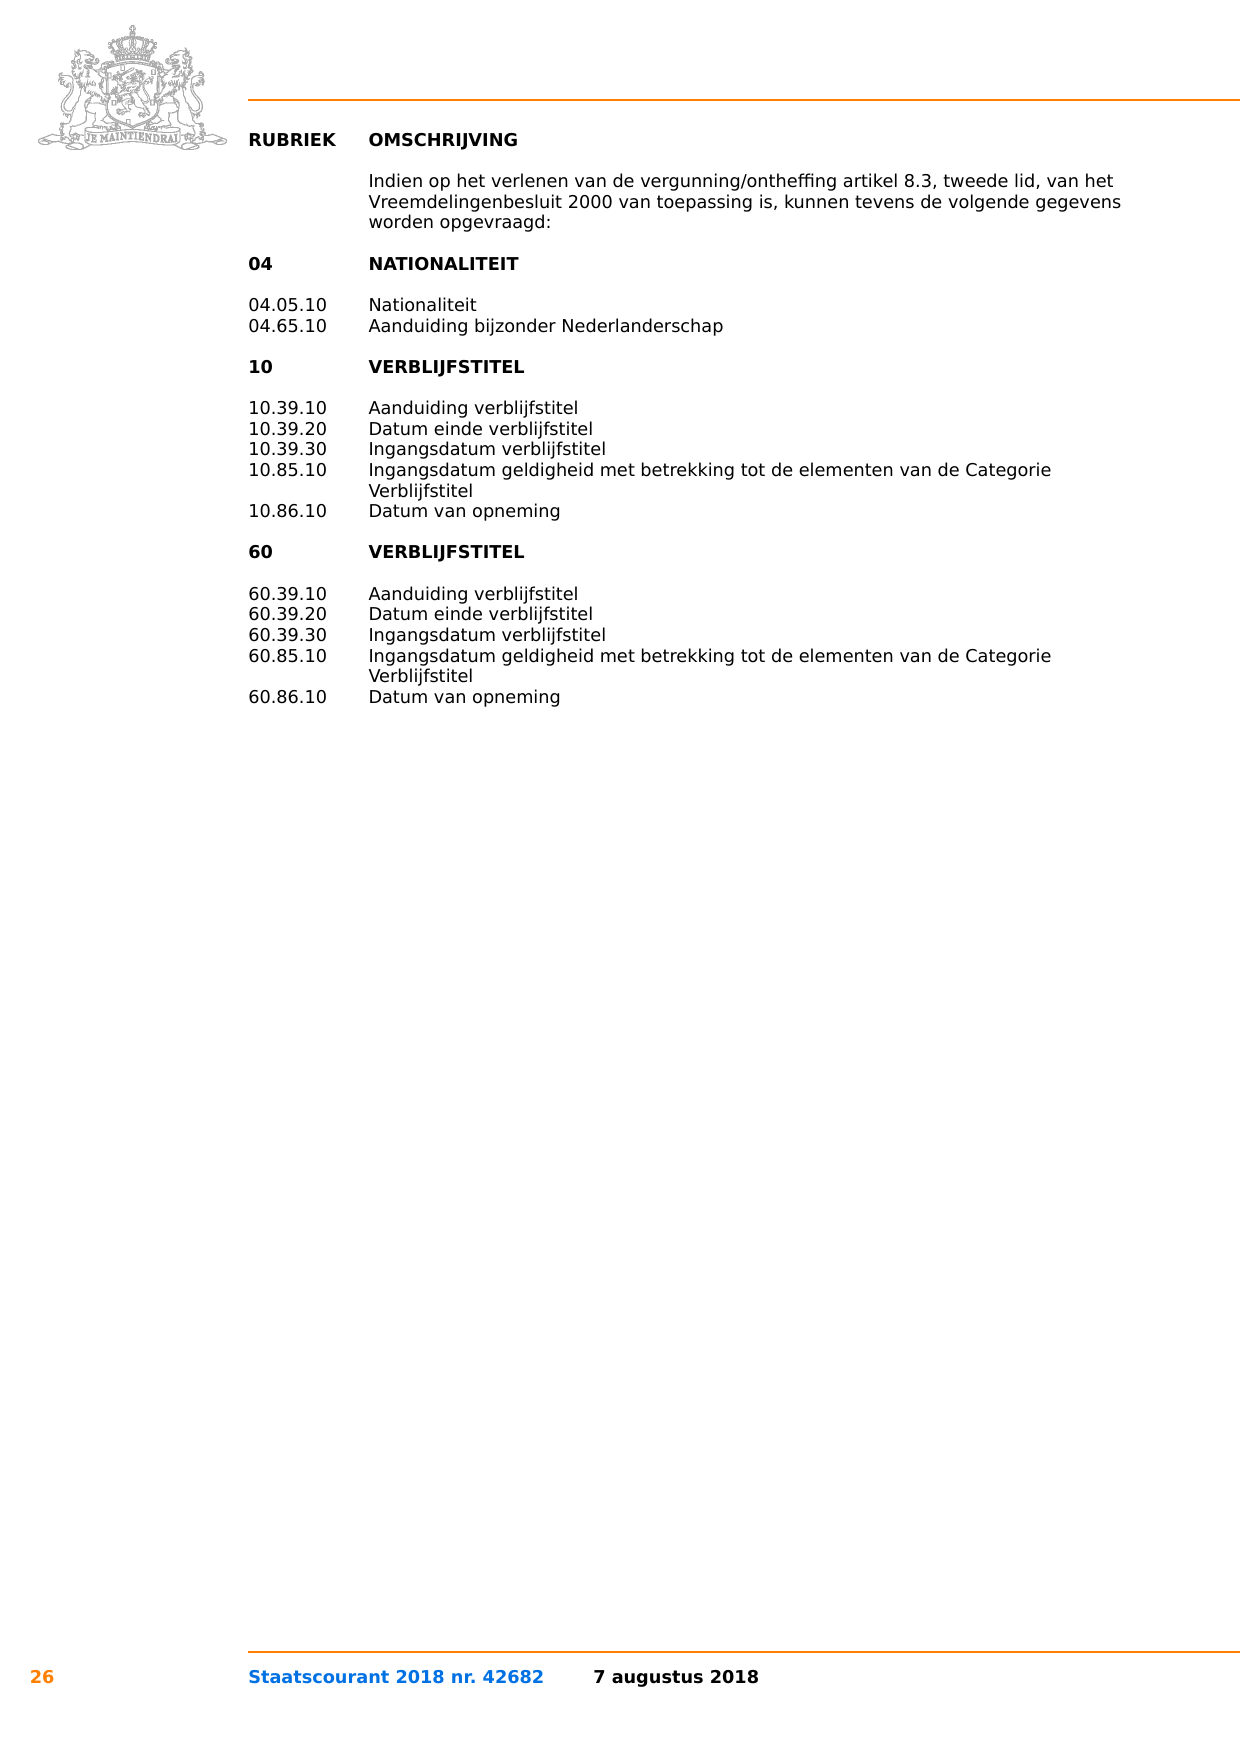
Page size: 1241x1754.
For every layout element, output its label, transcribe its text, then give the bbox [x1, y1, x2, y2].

table_cell [363, 378, 1163, 398]
table_cell 04 [248, 254, 362, 274]
table_cell Datum einde verblijfstitel [363, 604, 1163, 625]
table_header OMSCHRIJVING [363, 130, 1163, 151]
table_cell NATIONALITEIT [363, 254, 1163, 274]
table_cell [248, 151, 362, 171]
table_cell Ingangsdatum verblijfstitel [363, 625, 1163, 646]
table_cell [248, 233, 362, 254]
table_cell 60 [248, 543, 362, 563]
table_cell 10.85.10 [248, 460, 362, 501]
table_cell [363, 522, 1163, 542]
table_cell 04.65.10 [248, 316, 362, 336]
table_cell Indien op het verlenen van de vergunning/ontheffing artikel 8.3, tweede lid, van het Vreemdelingenbesluit 2000 van toepassing is, kunnen tevens de volgende gegevens worden opgevraagd: [363, 171, 1163, 233]
table_cell [248, 274, 362, 295]
table_cell [248, 378, 362, 398]
table_cell 60.39.10 [248, 584, 362, 604]
table_cell [363, 151, 1163, 171]
table_cell Ingangsdatum geldigheid met betrekking tot de elementen van de Categorie Verblijfstitel [363, 646, 1163, 687]
table_cell 10 [248, 357, 362, 377]
table_cell Aanduiding bijzonder Nederlanderschap [363, 316, 1163, 336]
table_cell [363, 233, 1163, 254]
table_cell Ingangsdatum verblijfstitel [363, 439, 1163, 460]
table_cell 04.05.10 [248, 295, 362, 316]
table_cell 10.39.10 [248, 398, 362, 419]
table_cell Datum einde verblijfstitel [363, 419, 1163, 439]
table_cell [248, 563, 362, 584]
table_cell [363, 336, 1163, 357]
table_cell 60.85.10 [248, 646, 362, 687]
table_cell [248, 171, 362, 233]
table_header RUBRIEK [248, 130, 362, 151]
table_cell Aanduiding verblijfstitel [363, 398, 1163, 419]
table_cell Nationaliteit [363, 295, 1163, 316]
table_cell 10.39.30 [248, 439, 362, 460]
table_cell [248, 522, 362, 542]
table_cell 60.39.30 [248, 625, 362, 646]
table_cell 60.39.20 [248, 604, 362, 625]
picture [38, 25, 227, 150]
table_cell 10.39.20 [248, 419, 362, 439]
table_cell [248, 336, 362, 357]
table_cell Datum van opneming [363, 501, 1163, 522]
table_cell 10.86.10 [248, 501, 362, 522]
table_cell [363, 563, 1163, 584]
table_cell VERBLIJFSTITEL [363, 357, 1163, 377]
table_cell Ingangsdatum geldigheid met betrekking tot de elementen van de Categorie Verblijfstitel [363, 460, 1163, 501]
table_cell 60.86.10 [248, 687, 362, 707]
table_cell Aanduiding verblijfstitel [363, 584, 1163, 604]
table_cell VERBLIJFSTITEL [363, 543, 1163, 563]
table_cell Datum van opneming [363, 687, 1163, 707]
table_cell [363, 274, 1163, 295]
